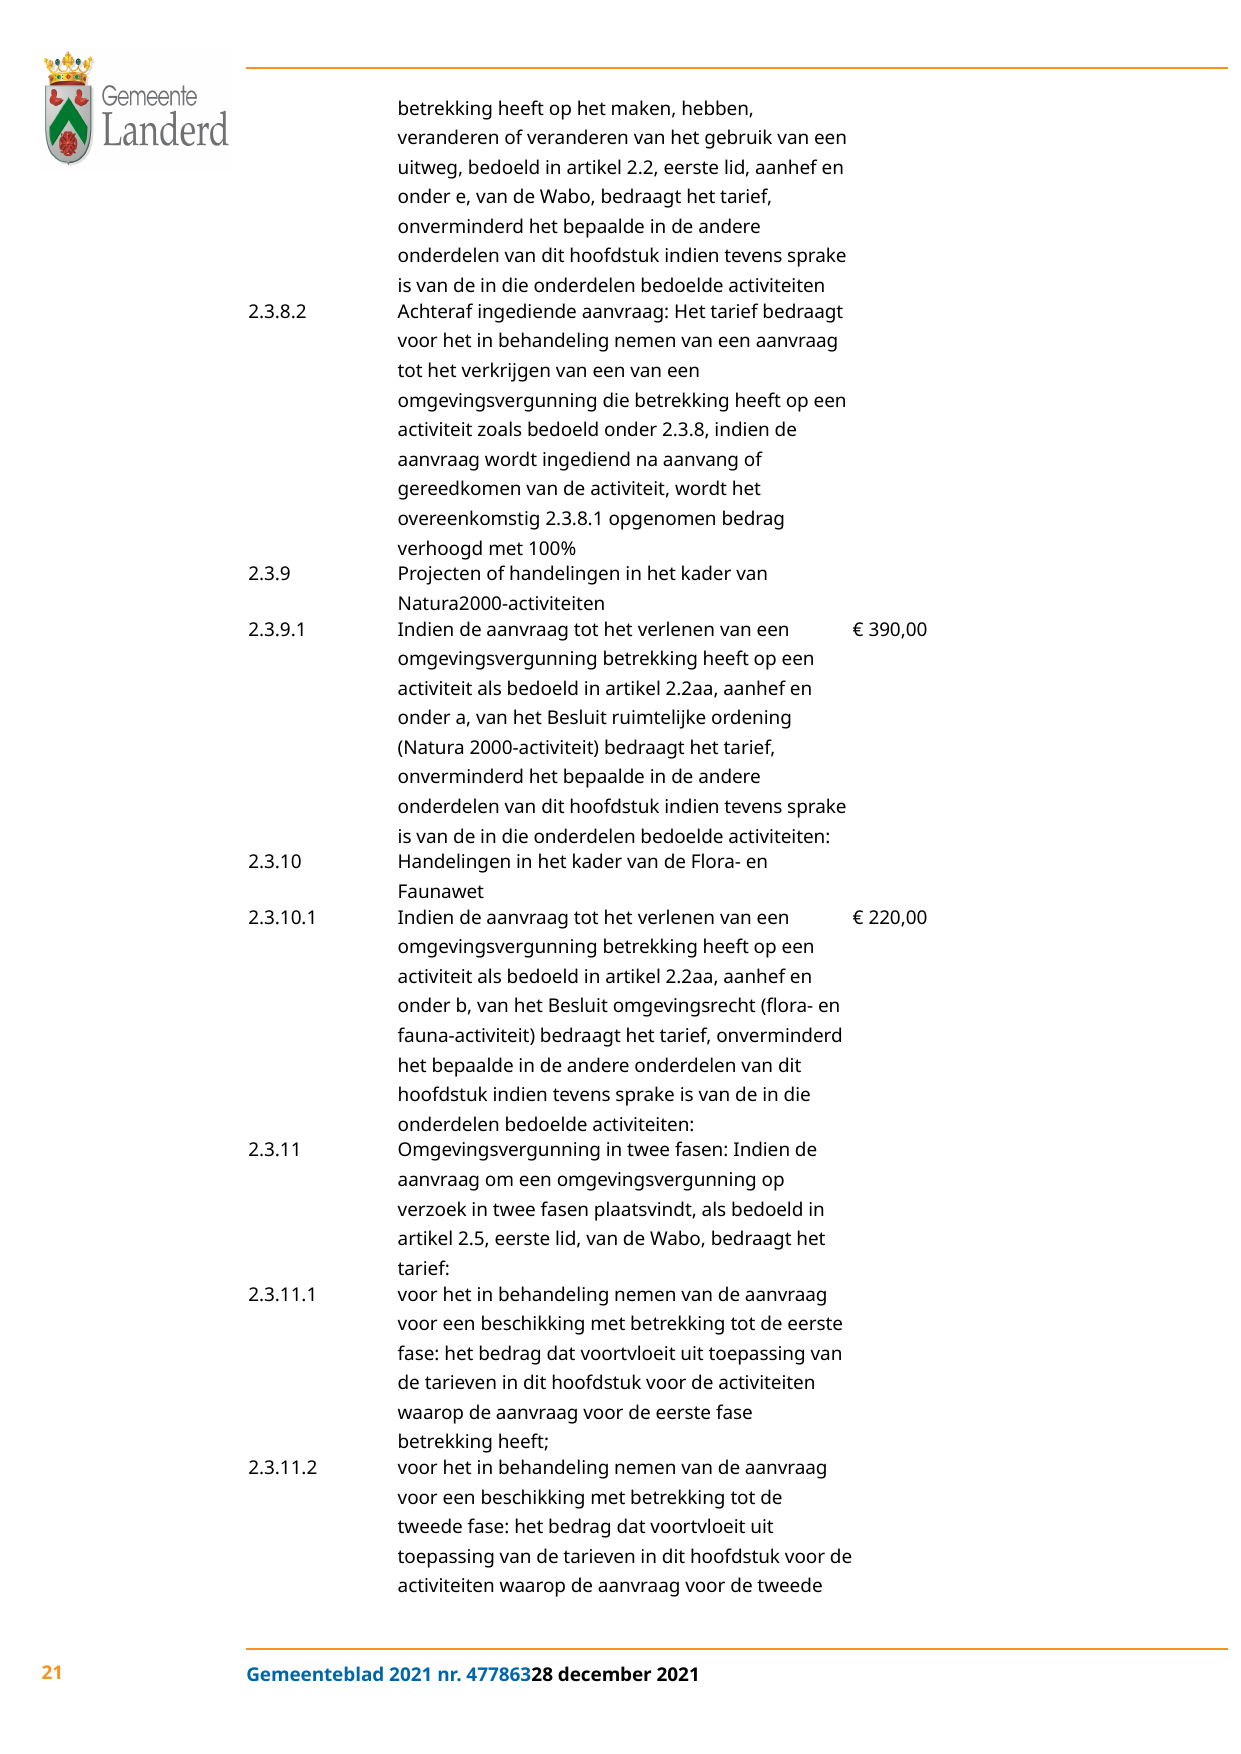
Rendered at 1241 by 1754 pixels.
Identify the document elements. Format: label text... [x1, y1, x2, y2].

table_cell [1002, 560, 1152, 616]
table_cell [853, 849, 1002, 904]
table_cell € 220,00 [853, 904, 1002, 1137]
table_cell Achteraf ingediende aanvraag: Het tarief bedraagt voor het in behandeling nemen van een aanvraag tot het verkrijgen van een van een omgevingsvergunning die betrekking heeft op een activiteit zoals bedoeld onder 2.3.8, indien de aanvraag wordt ingediend na aanvang of gereedkomen van de activiteit, wordt het overeenkomstig 2.3.8.1 opgenomen bedrag verhoogd met 100% [398, 298, 852, 560]
table_cell [853, 1137, 1002, 1281]
table_cell [1002, 1137, 1152, 1281]
table_cell [248, 95, 397, 298]
table_cell [853, 95, 1002, 298]
table_cell 2.3.10 [248, 849, 397, 904]
table_cell voor het in behandeling nemen van de aanvraag voor een beschikking met betrekking tot de eerste fase: het bedrag dat voortvloeit uit toepassing van de tarieven in dit hoofdstuk voor de activiteiten waarop de aanvraag voor de eerste fase betrekking heeft; [398, 1281, 852, 1454]
table_cell Indien de aanvraag tot het verlenen van een omgevingsvergunning betrekking heeft op een activiteit als bedoeld in artikel 2.2aa, aanhef en onder b, van het Besluit omgevingsrecht (flora- en fauna-activiteit) bedraagt het tarief, onverminderd het bepaalde in de andere onderdelen van dit hoofdstuk indien tevens sprake is van de in die onderdelen bedoelde activiteiten: [398, 904, 852, 1137]
table_cell voor het in behandeling nemen van de aanvraag voor een beschikking met betrekking tot de tweede fase: het bedrag dat voortvloeit uit toepassing van de tarieven in dit hoofdstuk voor de activiteiten waarop de aanvraag voor de tweede [398, 1454, 852, 1598]
table_cell [1002, 298, 1152, 560]
table_cell [1002, 904, 1152, 1137]
table_cell [853, 1454, 1002, 1598]
table_cell 2.3.11.1 [248, 1281, 397, 1454]
table_cell 2.3.9.1 [248, 616, 397, 848]
table_cell 2.3.10.1 [248, 904, 397, 1137]
table_cell [1002, 1281, 1152, 1454]
table_cell [853, 560, 1002, 616]
table_cell [853, 298, 1002, 560]
table_cell [1002, 616, 1152, 848]
table_cell Omgevingsvergunning in twee fasen: Indien de aanvraag om een omgevingsvergunning op verzoek in twee fasen plaatsvindt, als bedoeld in artikel 2.5, eerste lid, van de Wabo, bedraagt het tarief: [398, 1137, 852, 1281]
table_cell Indien de aanvraag tot het verlenen van een omgevingsvergunning betrekking heeft op een activiteit als bedoeld in artikel 2.2aa, aanhef en onder a, van het Besluit ruimtelijke ordening (Natura 2000-activiteit) bedraagt het tarief, onverminderd het bepaalde in de andere onderdelen van dit hoofdstuk indien tevens sprake is van de in die onderdelen bedoelde activiteiten: [398, 616, 852, 848]
table_cell 2.3.8.2 [248, 298, 397, 560]
picture [41, 47, 231, 172]
table_cell € 390,00 [853, 616, 1002, 848]
table_cell [853, 1281, 1002, 1454]
table_cell 2.3.9 [248, 560, 397, 616]
table_cell [1002, 849, 1152, 904]
table_cell Projecten of handelingen in het kader van Natura2000-activiteiten [398, 560, 852, 616]
table_cell [1002, 95, 1152, 298]
table_cell [1002, 1454, 1152, 1598]
table_cell 2.3.11 [248, 1137, 397, 1281]
table_cell 2.3.11.2 [248, 1454, 397, 1598]
table_cell Handelingen in het kader van de Flora- en Faunawet [398, 849, 852, 904]
table_cell betrekking heeft op het maken, hebben, veranderen of veranderen van het gebruik van een uitweg, bedoeld in artikel 2.2, eerste lid, aanhef en onder e, van de Wabo, bedraagt het tarief, onverminderd het bepaalde in de andere onderdelen van dit hoofdstuk indien tevens sprake is van de in die onderdelen bedoelde activiteiten [398, 95, 852, 298]
